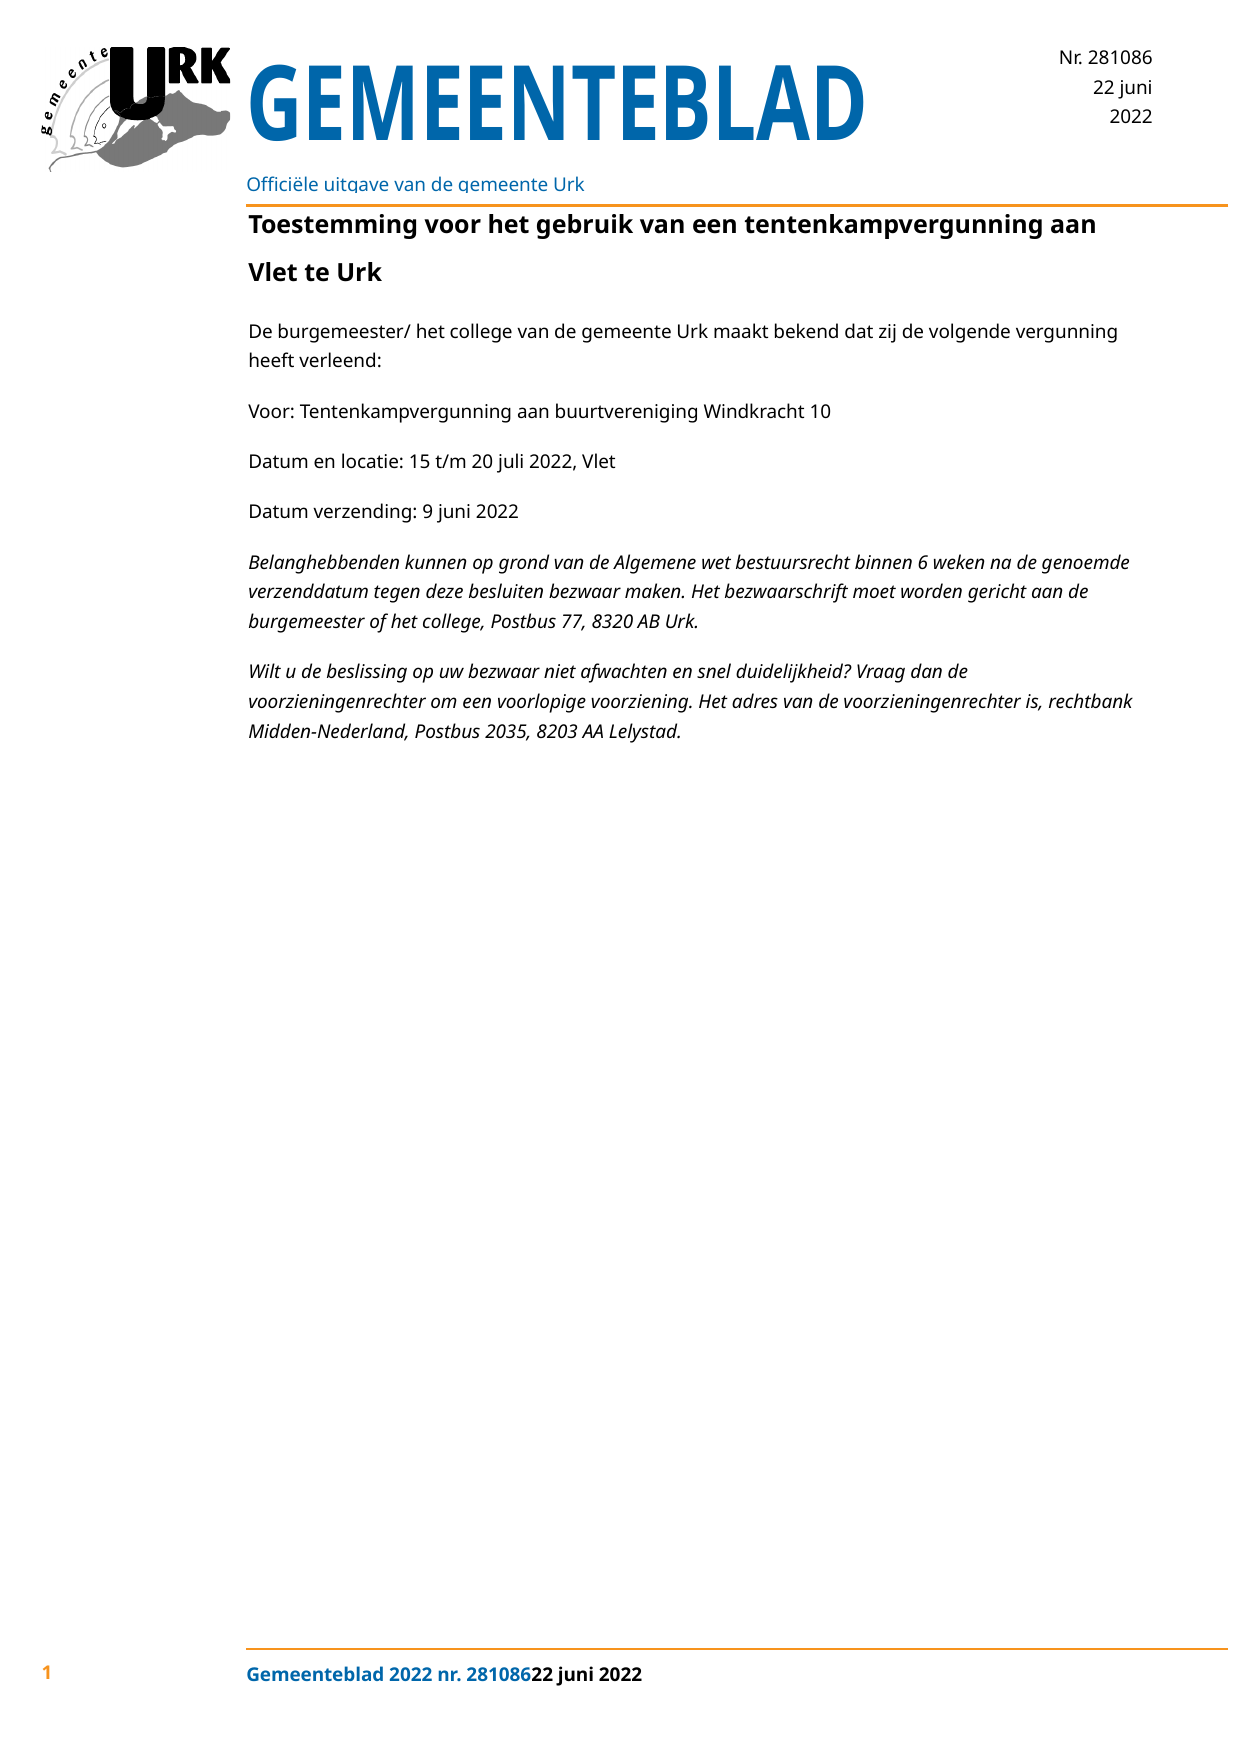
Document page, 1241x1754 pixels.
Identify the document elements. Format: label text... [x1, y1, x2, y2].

text Wilt u de beslissing op uw bezwaar niet afwachten en snel duidelijkheid? Vraag dan de voorzieningenrechter om een voorlopige voorziening. Het adres van de voorzieningenrechter is, rechtbank Midden-Nederland, Postbus 2035, 8203 AA Lelystad. [248, 659, 1152, 744]
text De burgemeester/ het college van de gemeente Urk maakt bekend dat zij de volgende vergunning heeft verleend: [248, 318, 1152, 373]
text Toestemming voor het gebruik van een tentenkampvergunning aan Vlet te Urk [248, 207, 1152, 288]
text Datum en locatie: 15 t/m 20 juli 2022, Vlet [248, 448, 1152, 474]
text Voor: Tentenkampvergunning aan buurtvereniging Windkracht 10 [248, 398, 1152, 424]
text Belanghebbenden kunnen op grond van de Algemene wet bestuursrecht binnen 6 weken na de genoemde verzenddatum tegen deze besluiten bezwaar maken. Het bezwaarschrift moet worden gericht aan de burgemeester of het college, Postbus 77, 8320 AB Urk. [248, 549, 1152, 634]
text Datum verzending: 9 juni 2022 [248, 499, 1152, 524]
picture [41, 47, 231, 172]
